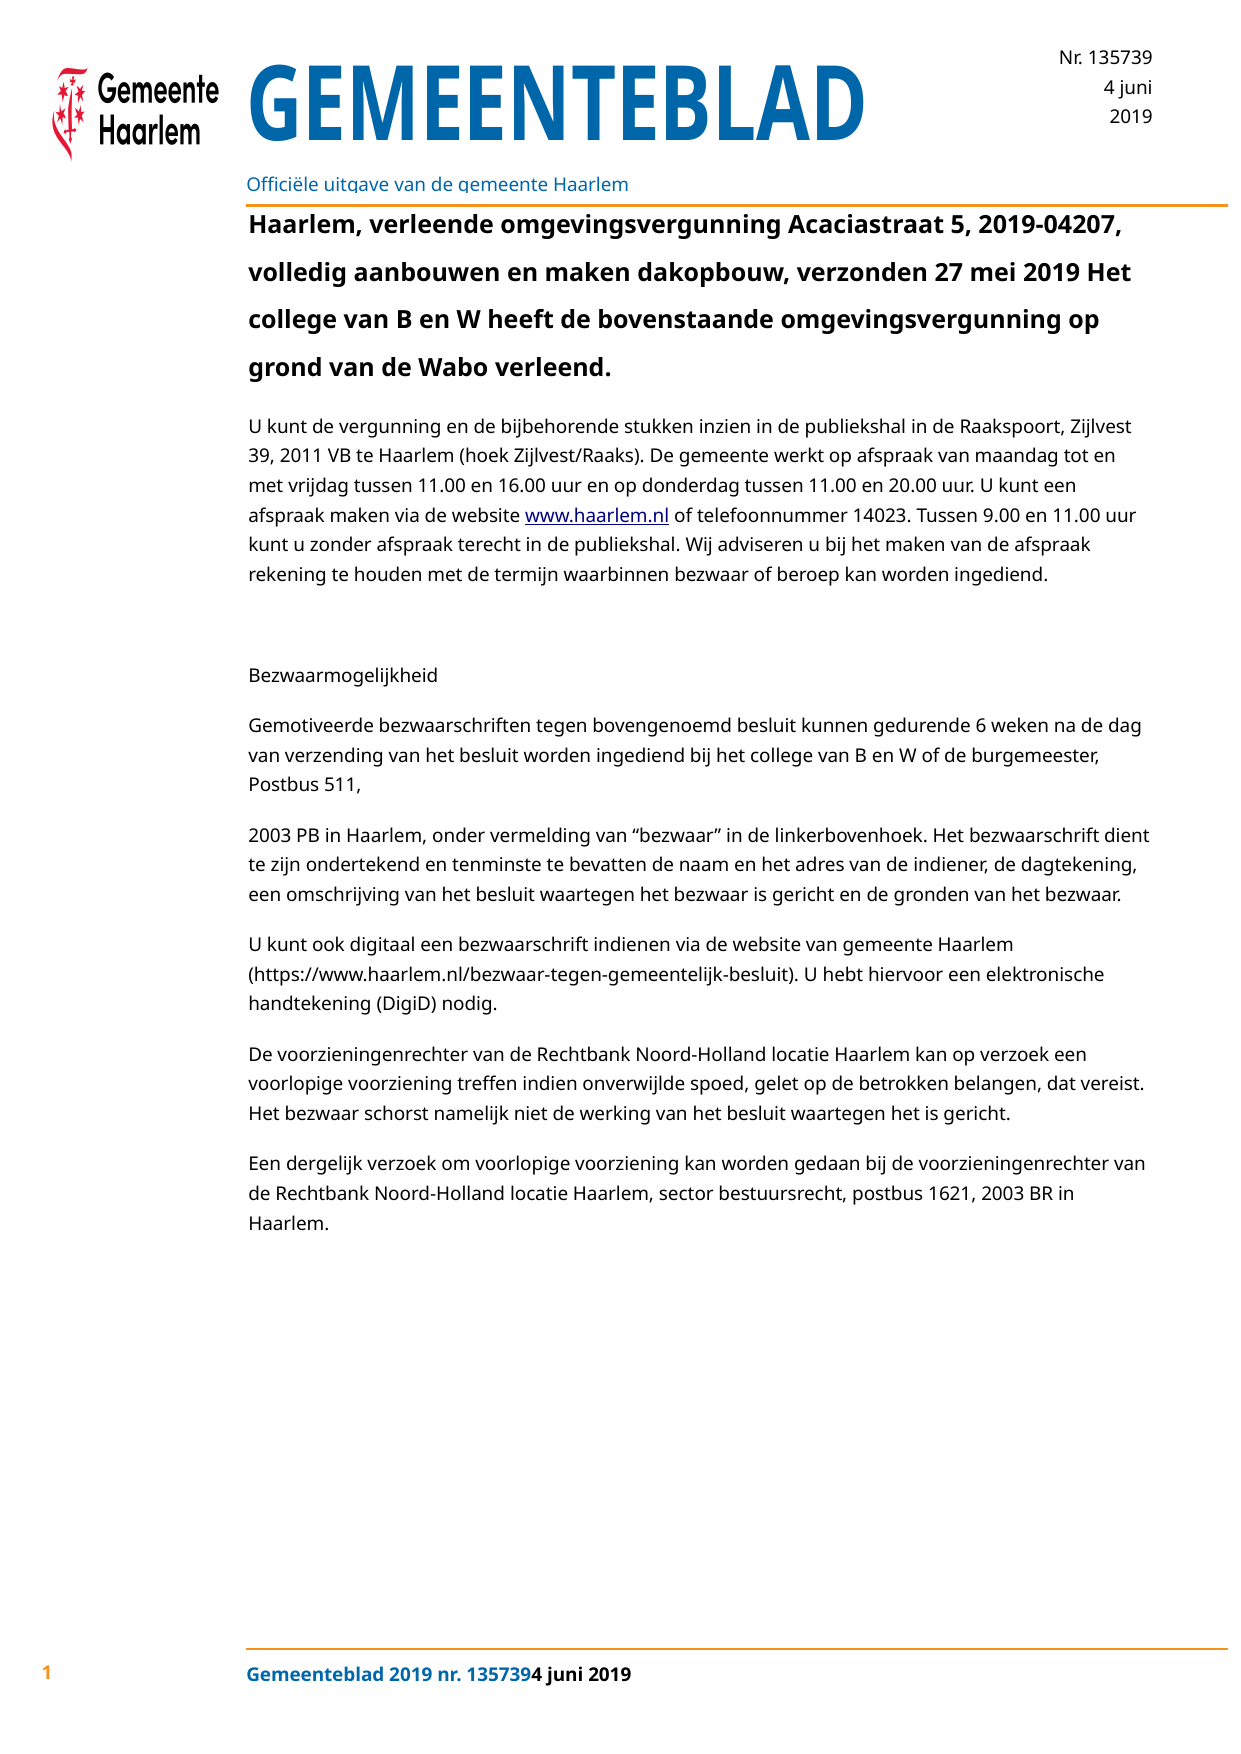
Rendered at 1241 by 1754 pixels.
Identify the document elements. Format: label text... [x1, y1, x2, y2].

picture [41, 47, 231, 172]
text Een dergelijk verzoek om voorlopige voorziening kan worden gedaan bij de voorzieningenrechter van de Rechtbank Noord-Holland locatie Haarlem, sector bestuursrecht, postbus 1621, 2003 BR in Haarlem. [248, 1151, 1152, 1236]
text Haarlem, verleende omgevingsvergunning Acaciastraat 5, 2019-04207, volledig aanbouwen en maken dakopbouw, verzonden 27 mei 2019 Het college van B en W heeft de bovenstaande omgevingsvergunning op grond van de Wabo verleend. [248, 207, 1152, 384]
text 2003 PB in Haarlem, onder vermelding van “bezwaar” in de linkerbovenhoek. Het bezwaarschrift dient te zijn ondertekend en tenminste te bevatten de naam en het adres van de indiener, de dagtekening, een omschrijving van het besluit waartegen het bezwaar is gericht en de gronden van het bezwaar. [248, 822, 1152, 907]
text Bezwaarmogelijkheid [248, 662, 1152, 688]
text Gemotiveerde bezwaarschriften tegen bovengenoemd besluit kunnen gedurende 6 weken na de dag van verzending van het besluit worden ingediend bij het college van B en W of de burgemeester, Postbus 511, [248, 712, 1152, 797]
text U kunt de vergunning en de bijbehorende stukken inzien in de publiekshal in de Raakspoort, Zijlvest 39, 2011 VB te Haarlem (hoek Zijlvest/Raaks). De gemeente werkt op afspraak van maandag tot en met vrijdag tussen 11.00 en 16.00 uur en op donderdag tussen 11.00 en 20.00 uur. U kunt een afspraak maken via de website www.haarlem.nl of telefoonnummer 14023. Tussen 9.00 en 11.00 uur kunt u zonder afspraak terecht in de publiekshal. Wij adviseren u bij het maken van de afspraak rekening te houden met de termijn waarbinnen bezwaar of beroep kan worden ingediend. [248, 413, 1152, 587]
text U kunt ook digitaal een bezwaarschrift indienen via de website van gemeente Haarlem (https://www.haarlem.nl/bezwaar-tegen-gemeentelijk-besluit). U hebt hiervoor een elektronische handtekening (DigiD) nodig. [248, 931, 1152, 1016]
text De voorzieningenrechter van de Rechtbank Noord-Holland locatie Haarlem kan op verzoek een voorlopige voorziening treffen indien onverwijlde spoed, gelet op de betrokken belangen, dat vereist. Het bezwaar schorst namelijk niet de werking van het besluit waartegen het is gericht. [248, 1041, 1152, 1126]
